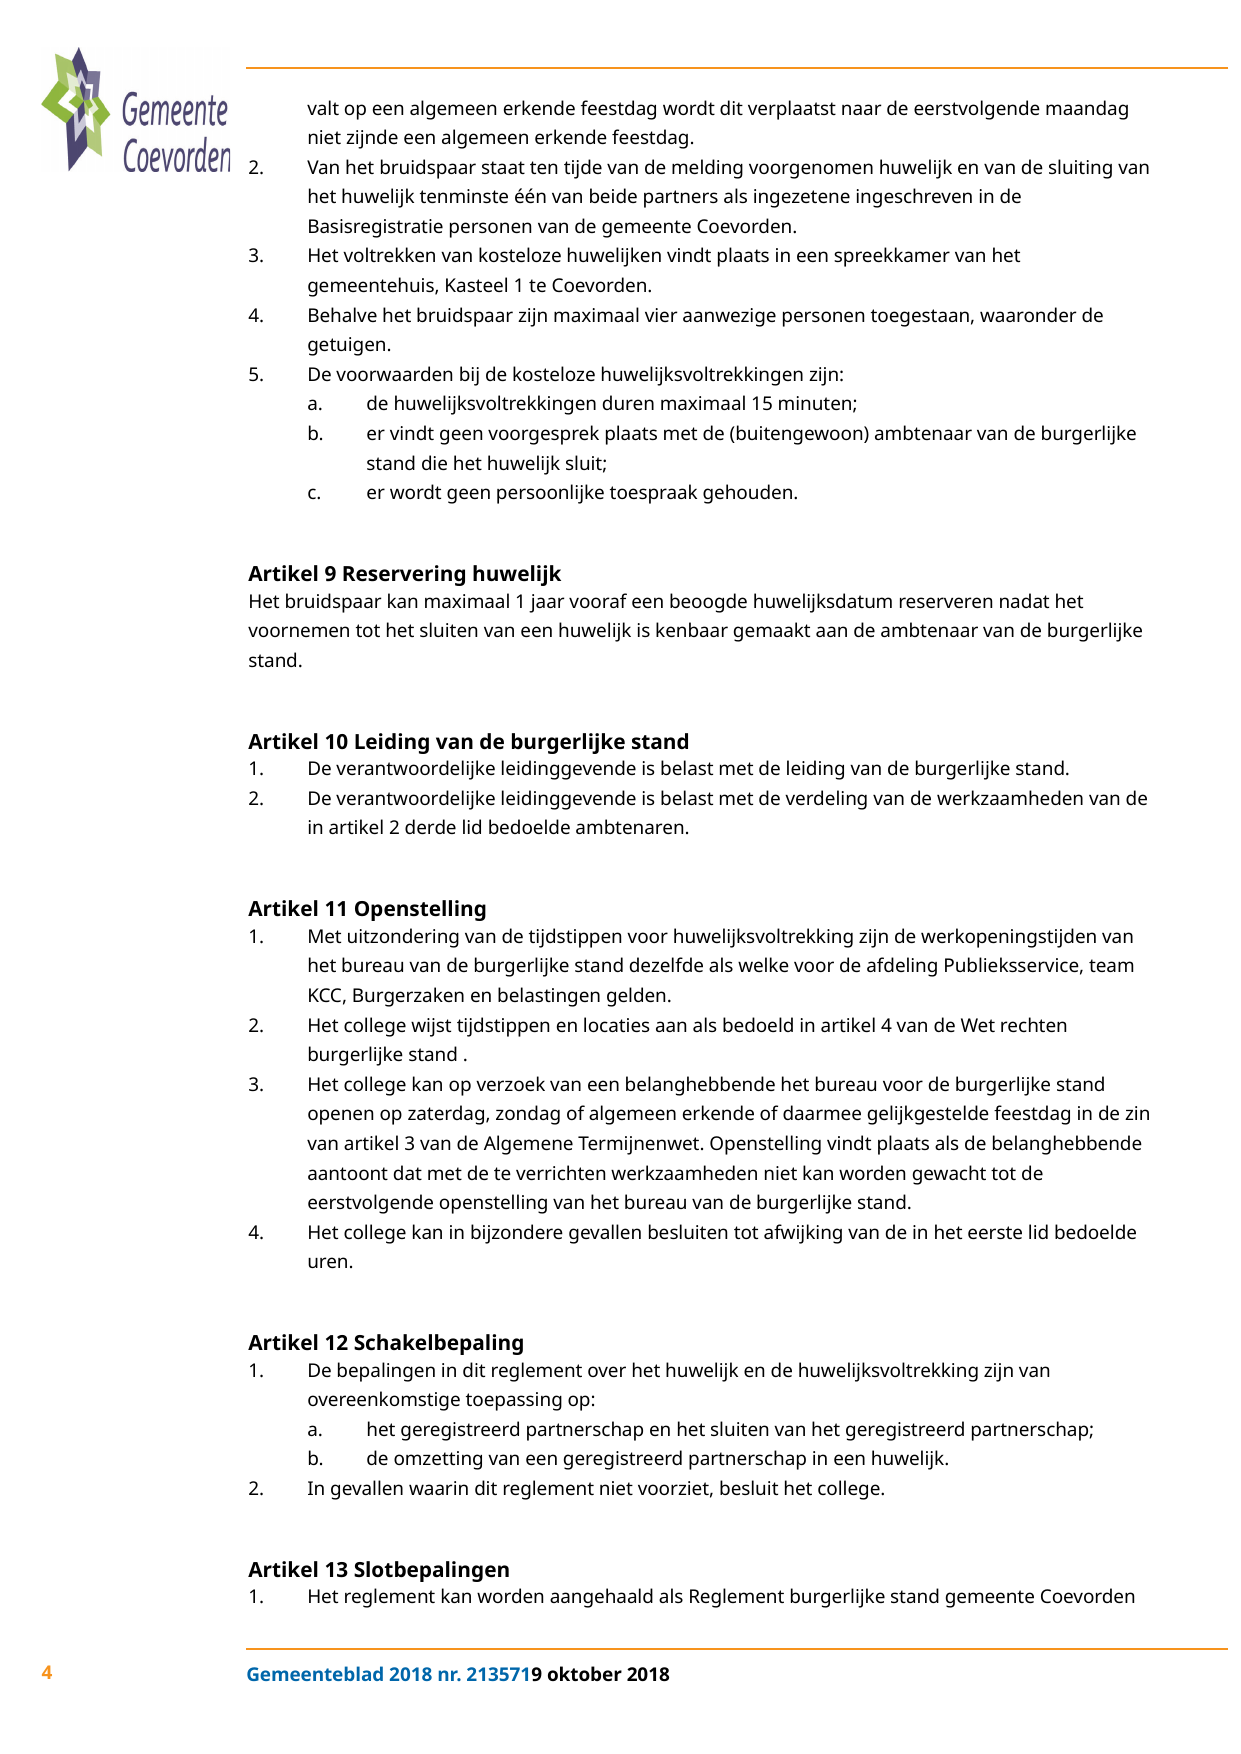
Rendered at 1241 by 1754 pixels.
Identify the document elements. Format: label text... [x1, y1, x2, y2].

list Behalve het bruidspaar zijn maximaal vier aanwezige personen toegestaan, waaronder de getuigen. [248, 302, 1152, 357]
text Artikel 11 Openstelling [248, 894, 1152, 923]
text Het bruidspaar kan maximaal 1 jaar vooraf een beoogde huwelijksdatum reserveren nadat het voornemen tot het sluiten van een huwelijk is kenbaar gemaakt aan de ambtenaar van de burgerlijke stand. [248, 588, 1152, 673]
list De voorwaarden bij de kosteloze huwelijksvoltrekkingen zijn: [248, 361, 1152, 387]
list De verantwoordelijke leidinggevende is belast met de leiding van de burgerlijke stand. [248, 755, 1152, 781]
text Artikel 13 Slotbepalingen [248, 1555, 1152, 1584]
list Van het bruidspaar staat ten tijde van de melding voorgenomen huwelijk en van de sluiting van het huwelijk tenminste één van beide partners als ingezetene ingeschreven in de Basisregistratie personen van de gemeente Coevorden. [248, 154, 1152, 239]
list Het college kan in bijzondere gevallen besluiten tot afwijking van de in het eerste lid bedoelde uren. [248, 1219, 1152, 1274]
list Het college kan op verzoek van een belanghebbende het bureau voor de burgerlijke stand openen op zaterdag, zondag of algemeen erkende of daarmee gelijkgestelde feestdag in de zin van artikel 3 van de Algemene Termijnenwet. Openstelling vindt plaats als de belanghebbende aantoont dat met de te verrichten werkzaamheden niet kan worden gewacht tot de eerstvolgende openstelling van het bureau van de burgerlijke stand. [248, 1071, 1152, 1215]
list het geregistreerd partnerschap en het sluiten van het geregistreerd partnerschap; [307, 1416, 1152, 1442]
list er vindt geen voorgesprek plaats met de (buitengewoon) ambtenaar van de burgerlijke stand die het huwelijk sluit; [307, 420, 1152, 476]
list Het college wijst tijdstippen en locaties aan als bedoeld in artikel 4 van de Wet rechten burgerlijke stand . [248, 1012, 1152, 1067]
picture [41, 47, 231, 172]
text Artikel 12 Schakelbepaling [248, 1328, 1152, 1357]
text Artikel 10 Leiding van de burgerlijke stand [248, 727, 1152, 755]
list In gevallen waarin dit reglement niet voorziet, besluit het college. [248, 1475, 1152, 1501]
text Artikel 9 Reservering huwelijk [248, 559, 1152, 588]
list De verantwoordelijke leidinggevende is belast met de verdeling van de werkzaamheden van de in artikel 2 derde lid bedoelde ambtenaren. [248, 785, 1152, 840]
list de huwelijksvoltrekkingen duren maximaal 15 minuten; [307, 391, 1152, 416]
list Het reglement kan worden aangehaald als Reglement burgerlijke stand gemeente Coevorden [248, 1584, 1152, 1609]
list de omzetting van een geregistreerd partnerschap in een huwelijk. [307, 1446, 1152, 1471]
list Het voltrekken van kosteloze huwelijken vindt plaats in een spreekkamer van het gemeentehuis, Kasteel 1 te Coevorden. [248, 243, 1152, 298]
list Met uitzondering van de tijdstippen voor huwelijksvoltrekking zijn de werkopeningstijden van het bureau van de burgerlijke stand dezelfde als welke voor de afdeling Publieksservice, team KCC, Burgerzaken en belastingen gelden. [248, 923, 1152, 1008]
list De bepalingen in dit reglement over het huwelijk en de huwelijksvoltrekking zijn van overeenkomstige toepassing op: [248, 1357, 1152, 1412]
list er wordt geen persoonlijke toespraak gehouden. [307, 479, 1152, 505]
list valt op een algemeen erkende feestdag wordt dit verplaatst naar de eerstvolgende maandag niet zijnde een algemeen erkende feestdag. [248, 95, 1152, 150]
